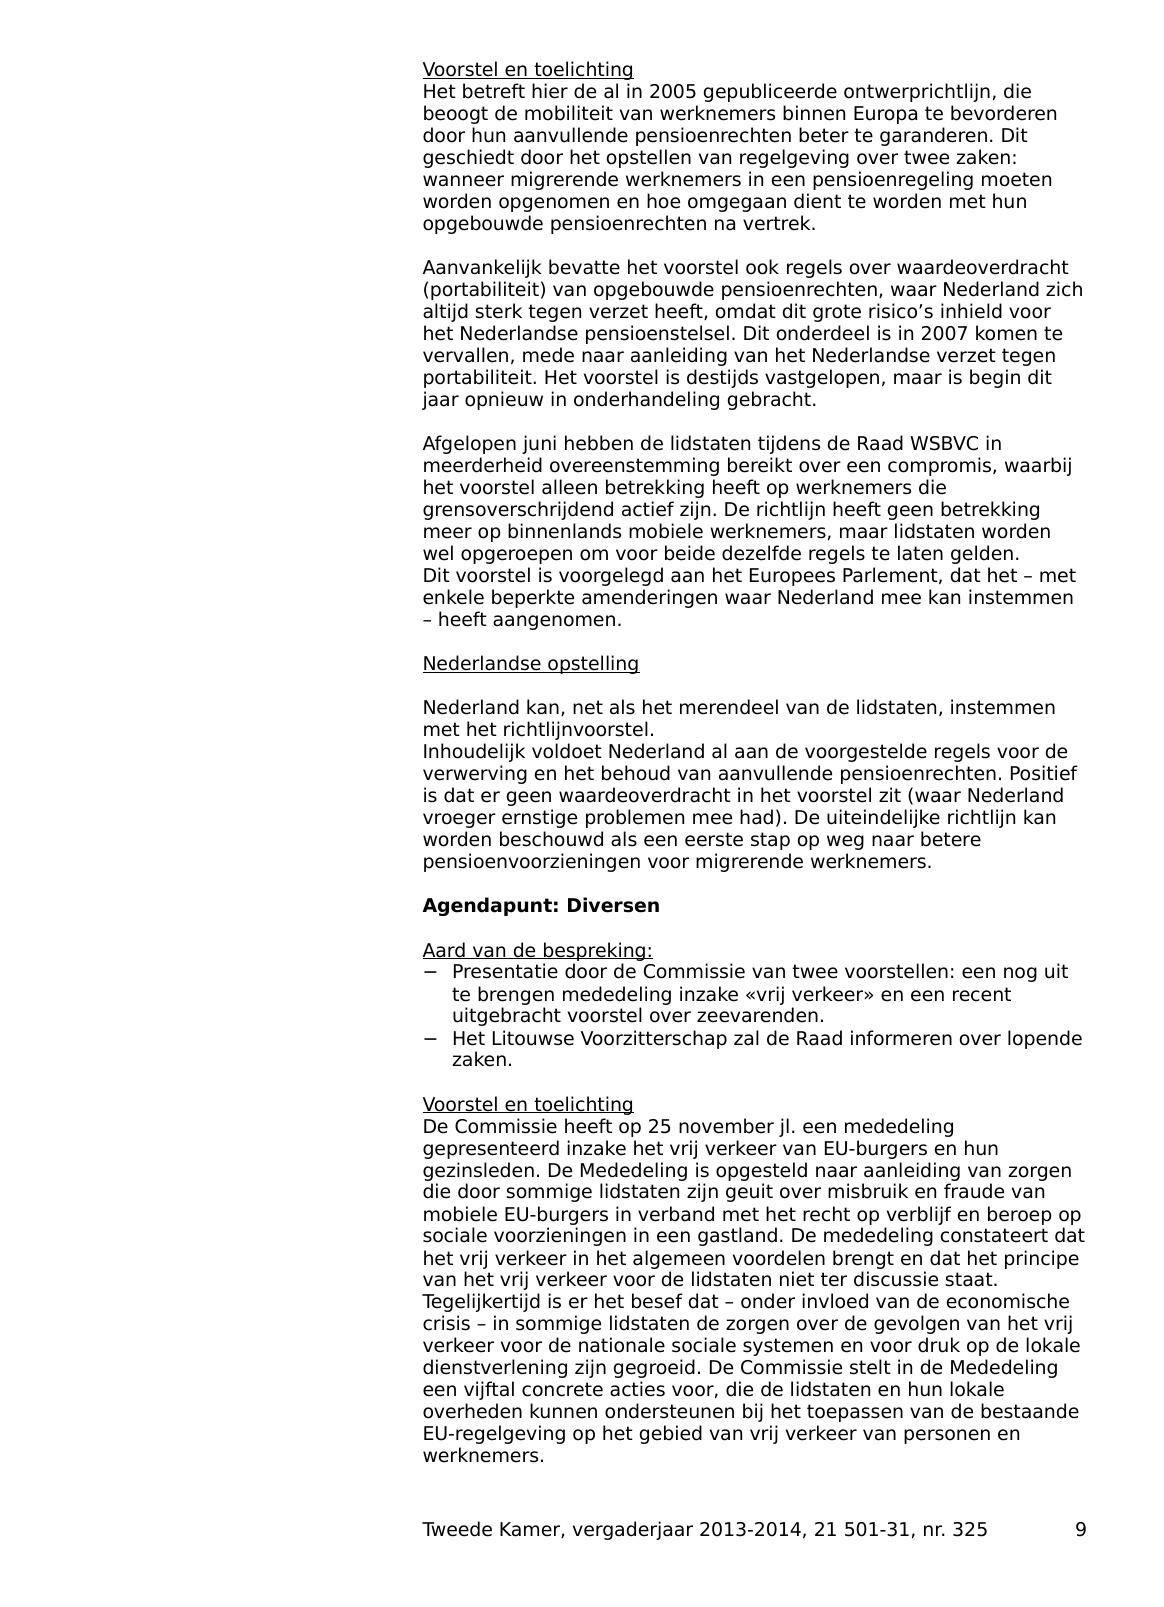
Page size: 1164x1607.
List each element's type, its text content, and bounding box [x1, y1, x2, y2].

text Aanvankelijk bevatte het voorstel ook regels over waardeoverdracht (portabiliteit) van opgebouwde pensioenrechten, waar Nederland zich altijd sterk tegen verzet heeft, omdat dit grote risico’s inhield voor het Nederlandse pensioenstelsel. Dit onderdeel is in 2007 komen te vervallen, mede naar aanleiding van het Nederlandse verzet tegen portabiliteit. Het voorstel is destijds vastgelopen, maar is begin dit jaar opnieuw in onderhandeling gebracht. [422, 257, 1087, 411]
text Het betreft hier de al in 2005 gepubliceerde ontwerprichtlijn, die beoogt de mobiliteit van werknemers binnen Europa te bevorderen door hun aanvullende pensioenrechten beter te garanderen. Dit geschiedt door het opstellen van regelgeving over twee zaken: wanneer migrerende werknemers in een pensioenregeling moeten worden opgenomen en hoe omgegaan dient te worden met hun opgebouwde pensioenrechten na vertrek. [422, 81, 1087, 235]
subtitle Agendapunt: Diversen [422, 895, 1087, 917]
text Dit voorstel is voorgelegd aan het Europees Parlement, dat het – met enkele beperkte amenderingen waar Nederland mee kan instemmen – heeft aangenomen. [422, 565, 1087, 631]
subtitle Nederlandse opstelling [422, 653, 1087, 675]
text − Het Litouwse Voorzitterschap zal de Raad informeren over lopende zaken. [422, 1027, 1087, 1071]
text Afgelopen juni hebben de lidstaten tijdens de Raad WSBVC in meerderheid overeenstemming bereikt over een compromis, waarbij het voorstel alleen betrekking heeft op werknemers die grensoverschrijdend actief zijn. De richtlijn heeft geen betrekking meer op binnenlands mobiele werknemers, maar lidstaten worden wel opgeroepen om voor beide dezelfde regels te laten gelden. [422, 433, 1087, 565]
text De Commissie heeft op 25 november jl. een mededeling gepresenteerd inzake het vrij verkeer van EU-burgers en hun gezinsleden. De Mededeling is opgesteld naar aanleiding van zorgen die door sommige lidstaten zijn geuit over misbruik en fraude van mobiele EU-burgers in verband met het recht op verblijf en beroep op sociale voorzieningen in een gastland. De mededeling constateert dat het vrij verkeer in het algemeen voordelen brengt en dat het principe van het vrij verkeer voor de lidstaten niet ter discussie staat. Tegelijkertijd is er het besef dat – onder invloed van de economische crisis – in sommige lidstaten de zorgen over de gevolgen van het vrij verkeer voor de nationale sociale systemen en voor druk op de lokale dienstverlening zijn gegroeid. De Commissie stelt in de Mededeling een vijftal concrete acties voor, die de lidstaten en hun lokale overheden kunnen ondersteunen bij het toepassen van de bestaande EU-regelgeving op het gebied van vrij verkeer van personen en werknemers. [422, 1116, 1087, 1467]
subtitle Voorstel en toelichting [422, 59, 1087, 81]
text Nederland kan, net als het merendeel van de lidstaten, instemmen met het richtlijnvoorstel. [422, 697, 1087, 741]
text − Presentatie door de Commissie van twee voorstellen: een nog uit te brengen mededeling inzake «vrij verkeer» en een recent uitgebracht voorstel over zeevarenden. [422, 961, 1087, 1027]
subtitle Aard van de bespreking: [422, 939, 1087, 961]
text Inhoudelijk voldoet Nederland al aan de voorgestelde regels voor de verwerving en het behoud van aanvullende pensioenrechten. Positief is dat er geen waardeoverdracht in het voorstel zit (waar Nederland vroeger ernstige problemen mee had). De uiteindelijke richtlijn kan worden beschouwd als een eerste stap op weg naar betere pensioenvoorzieningen voor migrerende werknemers. [422, 741, 1087, 873]
subtitle Voorstel en toelichting [422, 1093, 1087, 1116]
